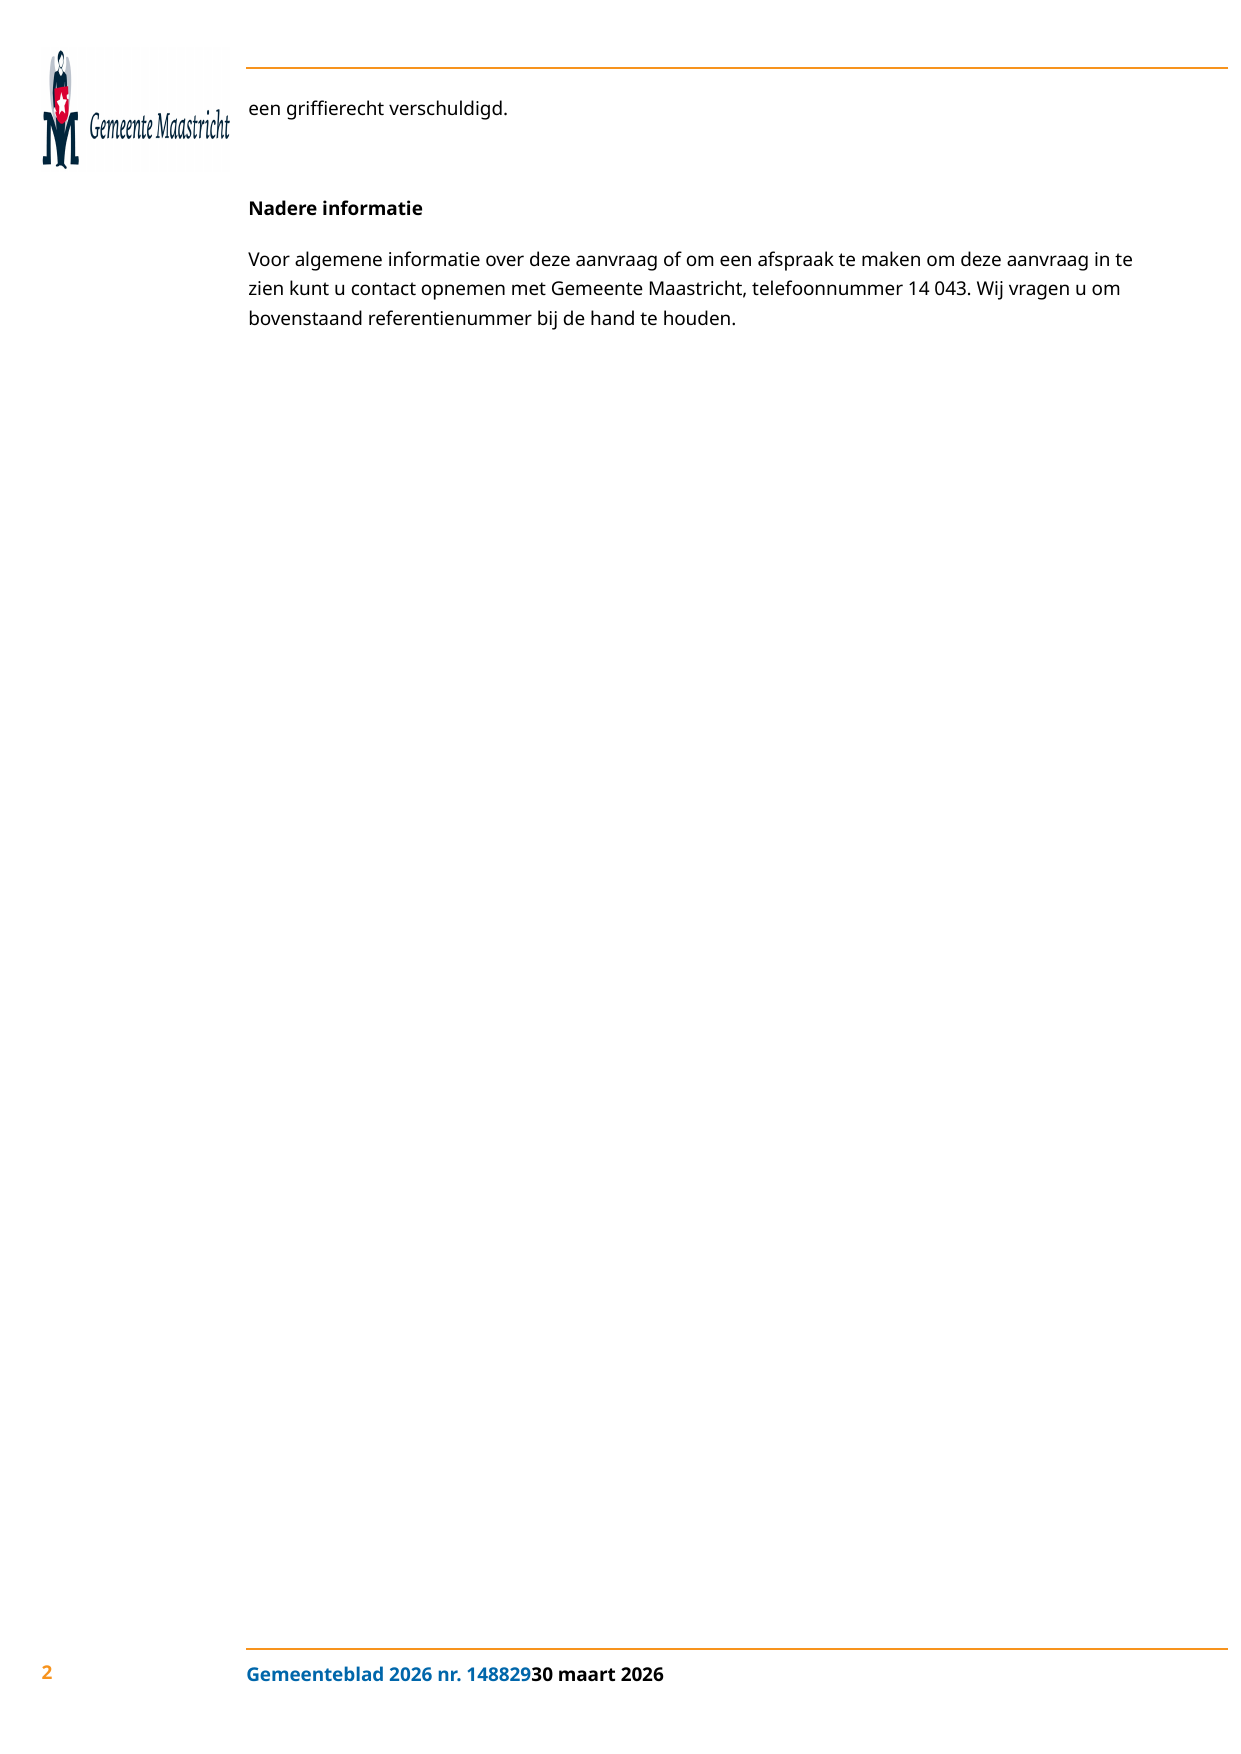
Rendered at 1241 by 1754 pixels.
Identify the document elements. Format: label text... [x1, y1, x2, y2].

text Nadere informatie [248, 196, 1152, 221]
text Voor algemene informatie over deze aanvraag of om een afspraak te maken om deze aanvraag in te zien kunt u contact opnemen met Gemeente Maastricht, telefoonnummer 14 043. Wij vragen u om bovenstaand referentienummer bij de hand te houden. [248, 246, 1152, 331]
text een griffierecht verschuldigd. [248, 95, 1152, 121]
picture [41, 47, 231, 172]
